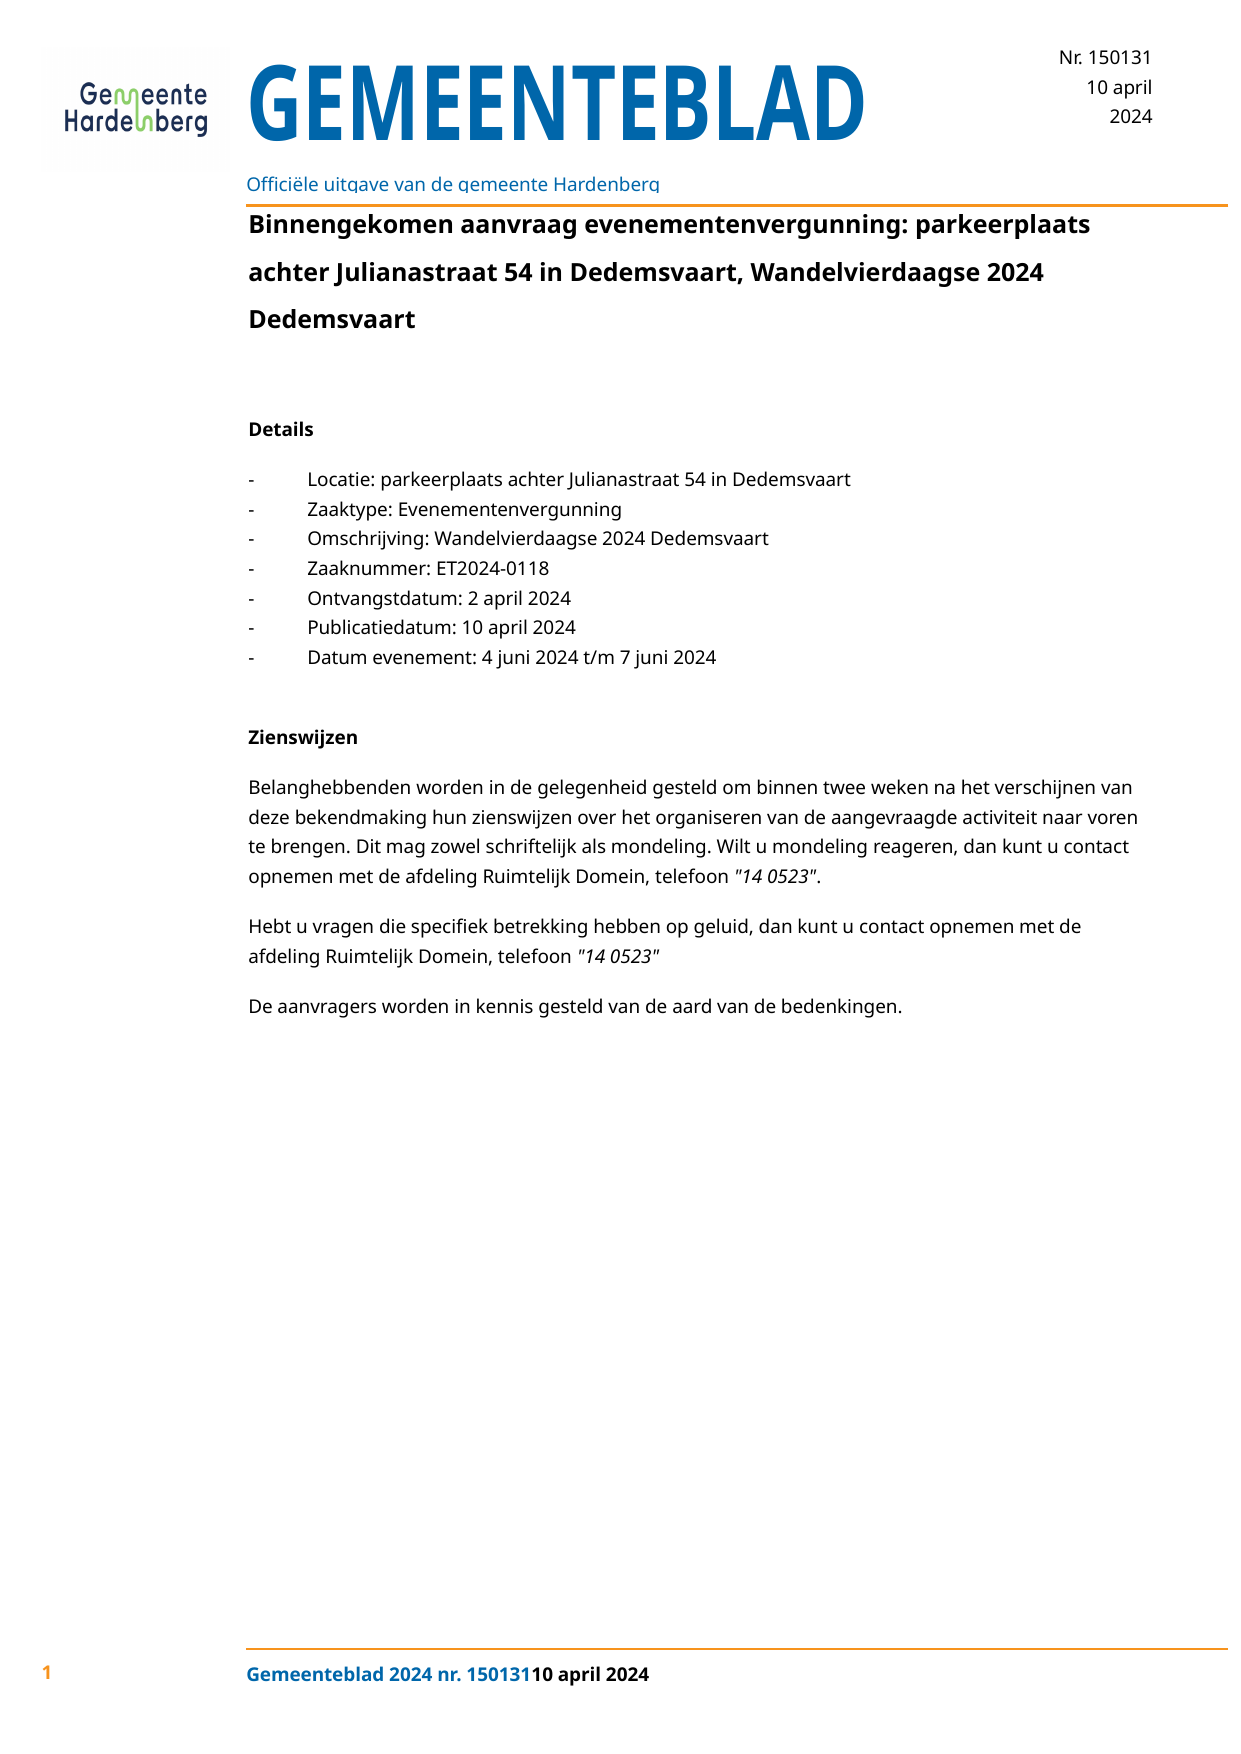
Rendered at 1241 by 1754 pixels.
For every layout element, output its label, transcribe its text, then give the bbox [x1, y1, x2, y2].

text De aanvragers worden in kennis gesteld van de aard van de bedenkingen. [248, 993, 1152, 1019]
text Hebt u vragen die specifiek betrekking hebben op geluid, dan kunt u contact opnemen met de afdeling Ruimtelijk Domein, telefoon "14 0523" [248, 913, 1152, 969]
list Datum evenement: 4 juni 2024 t/m 7 juni 2024 [248, 644, 1152, 669]
list Publicatiedatum: 10 april 2024 [248, 614, 1152, 640]
picture [41, 47, 231, 172]
list Locatie: parkeerplaats achter Julianastraat 54 in Dedemsvaart [248, 466, 1152, 492]
text Binnengekomen aanvraag evenementenvergunning: parkeerplaats achter Julianastraat 54 in Dedemsvaart, Wandelvierdaagse 2024 Dedemsvaart [248, 207, 1152, 336]
text Zienswijzen [248, 724, 1152, 749]
text Belanghebbenden worden in de gelegenheid gesteld om binnen twee weken na het verschijnen van deze bekendmaking hun zienswijzen over het organiseren van de aangevraagde activiteit naar voren te brengen. Dit mag zowel schriftelijk als mondeling. Wilt u mondeling reageren, dan kunt u contact opnemen met de afdeling Ruimtelijk Domein, telefoon "14 0523". [248, 774, 1152, 889]
list Zaaktype: Evenementenvergunning [248, 496, 1152, 522]
list Omschrijving: Wandelvierdaagse 2024 Dedemsvaart [248, 526, 1152, 551]
list Ontvangstdatum: 2 april 2024 [248, 585, 1152, 610]
list Zaaknummer: ET2024-0118 [248, 555, 1152, 581]
text Details [248, 416, 1152, 442]
